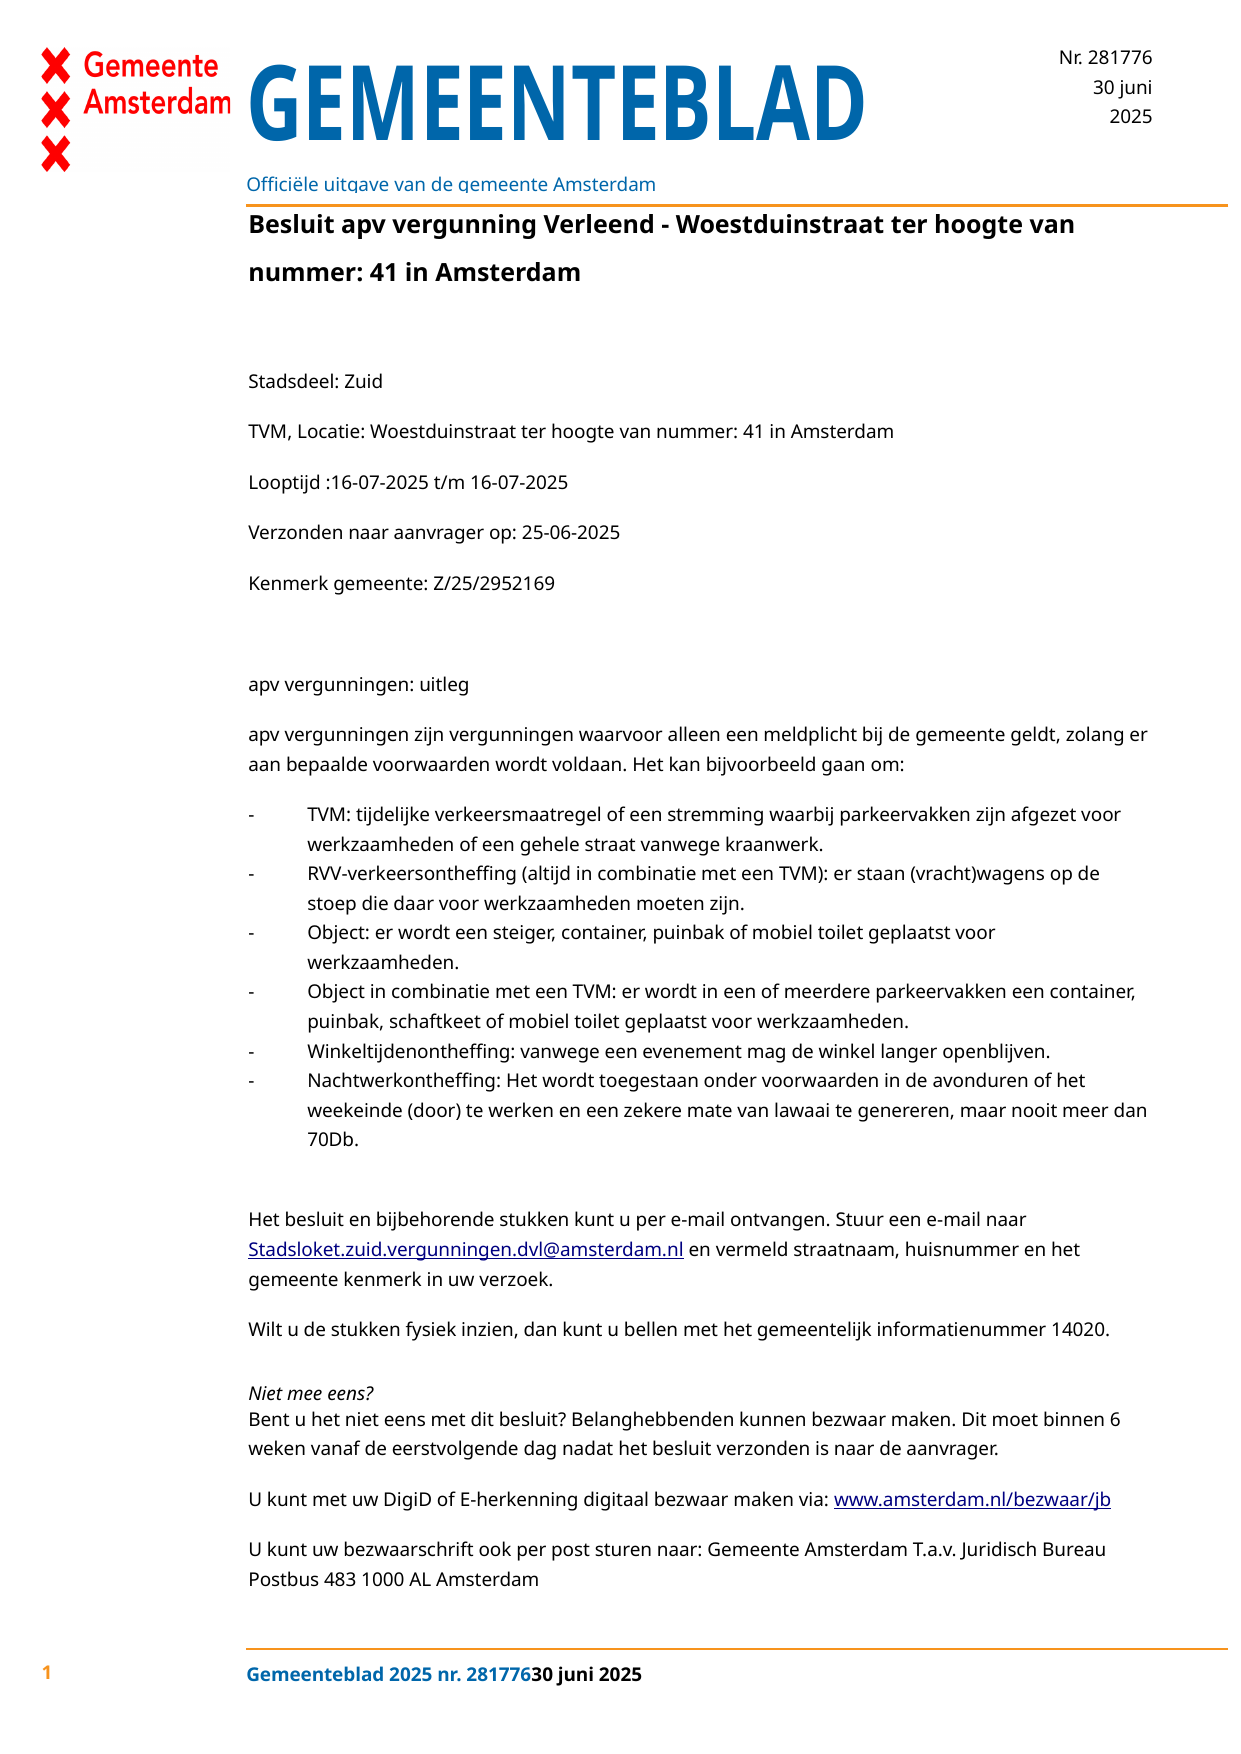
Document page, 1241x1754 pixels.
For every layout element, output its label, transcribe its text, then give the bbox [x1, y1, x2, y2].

picture [41, 47, 231, 172]
text apv vergunningen zijn vergunningen waarvoor alleen een meldplicht bij de gemeente geldt, zolang er aan bepaalde voorwaarden wordt voldaan. Het kan bijvoorbeeld gaan om: [248, 721, 1152, 777]
text Het besluit en bijbehorende stukken kunt u per e-mail ontvangen. Stuur een e-mail naar Stadsloket.zuid.vergunningen.dvl@amsterdam.nl en vermeld straatnaam, huisnummer en het gemeente kenmerk in uw verzoek. [248, 1207, 1152, 1292]
text Bent u het niet eens met dit besluit? Belanghebbenden kunnen bezwaar maken. Dit moet binnen 6 weken vanaf de eerstvolgende dag nadat het besluit verzonden is naar de aanvrager. [248, 1406, 1152, 1461]
text Besluit apv vergunning Verleend - Woestduinstraat ter hoogte van nummer: 41 in Amsterdam [248, 207, 1152, 288]
text Wilt u de stukken fysiek inzien, dan kunt u bellen met het gemeentelijk informatienummer 14020. [248, 1316, 1152, 1342]
list Object: er wordt een steiger, container, puinbak of mobiel toilet geplaatst voor werkzaamheden. [248, 919, 1152, 975]
text Niet mee eens? [248, 1380, 1152, 1406]
list RVV-verkeersontheffing (altijd in combinatie met een TVM): er staan (vracht)wagens op de stoep die daar voor werkzaamheden moeten zijn. [248, 860, 1152, 916]
list Winkeltijdenontheffing: vanwege een evenement mag de winkel langer openblijven. [248, 1038, 1152, 1064]
text U kunt uw bezwaarschrift ook per post sturen naar: Gemeente Amsterdam T.a.v. Juridisch Bureau Postbus 483 1000 AL Amsterdam [248, 1536, 1152, 1592]
list Object in combinatie met een TVM: er wordt in een of meerdere parkeervakken een container, puinbak, schaftkeet of mobiel toilet geplaatst voor werkzaamheden. [248, 979, 1152, 1034]
text U kunt met uw DigiD of E-herkenning digitaal bezwaar maken via: www.amsterdam.nl/bezwaar/jb [248, 1486, 1152, 1512]
list Nachtwerkontheffing: Het wordt toegestaan onder voorwaarden in de avonduren of het weekeinde (door) te werken en een zekere mate van lawaai te genereren, maar nooit meer dan 70Db. [248, 1067, 1152, 1152]
text Looptijd :16-07-2025 t/m 16-07-2025 [248, 469, 1152, 495]
text TVM, Locatie: Woestduinstraat ter hoogte van nummer: 41 in Amsterdam [248, 419, 1152, 444]
text Verzonden naar aanvrager op: 25-06-2025 [248, 519, 1152, 545]
text Stadsdeel: Zuid [248, 368, 1152, 394]
text apv vergunningen: uitleg [248, 671, 1152, 697]
list TVM: tijdelijke verkeersmaatregel of een stremming waarbij parkeervakken zijn afgezet voor werkzaamheden of een gehele straat vanwege kraanwerk. [248, 801, 1152, 857]
text Kenmerk gemeente: Z/25/2952169 [248, 570, 1152, 596]
